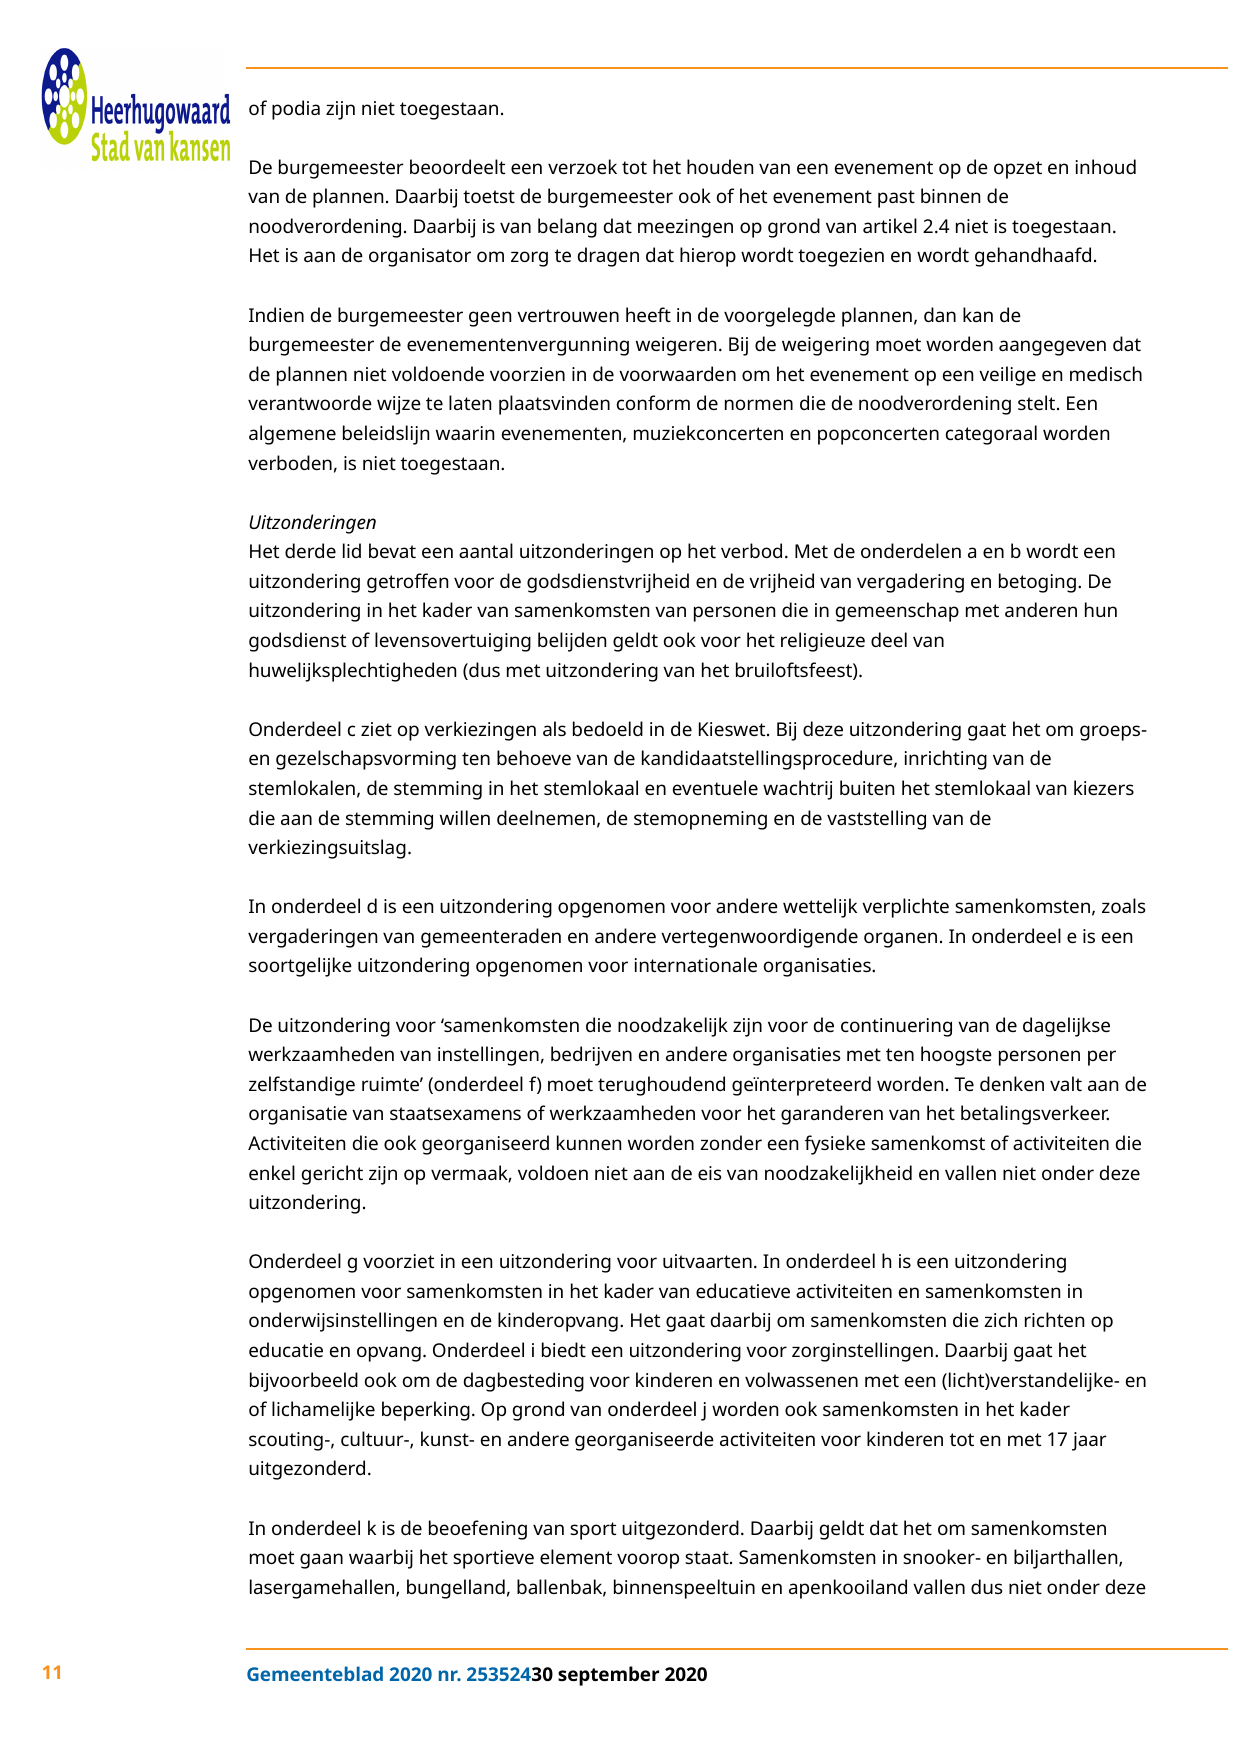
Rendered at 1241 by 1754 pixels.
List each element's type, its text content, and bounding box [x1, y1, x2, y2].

text De uitzondering voor ‘samenkomsten die noodzakelijk zijn voor de continuering van de dagelijkse werkzaamheden van instellingen, bedrijven en andere organisaties met ten hoogste personen per zelfstandige ruimte’ (onderdeel f) moet terughoudend geïnterpreteerd worden. Te denken valt aan de organisatie van staatsexamens of werkzaamheden voor het garanderen van het betalingsverkeer. Activiteiten die ook georganiseerd kunnen worden zonder een fysieke samenkomst of activiteiten die enkel gericht zijn op vermaak, voldoen niet aan de eis van noodzakelijkheid en vallen niet onder deze uitzondering. [248, 1012, 1152, 1215]
text Indien de burgemeester geen vertrouwen heeft in de voorgelegde plannen, dan kan de burgemeester de evenementenvergunning weigeren. Bij de weigering moet worden aangegeven dat de plannen niet voldoende voorzien in de voorwaarden om het evenement op een veilige en medisch verantwoorde wijze te laten plaatsvinden conform de normen die de noodverordening stelt. Een algemene beleidslijn waarin evenementen, muziekconcerten en popconcerten categoraal worden verboden, is niet toegestaan. [248, 302, 1152, 476]
text Onderdeel g voorziet in een uitzondering voor uitvaarten. In onderdeel h is een uitzondering opgenomen voor samenkomsten in het kader van educatieve activiteiten en samenkomsten in onderwijsinstellingen en de kinderopvang. Het gaat daarbij om samenkomsten die zich richten op educatie en opvang. Onderdeel i biedt een uitzondering voor zorginstellingen. Daarbij gaat het bijvoorbeeld ook om de dagbesteding voor kinderen en volwassenen met een (licht)verstandelijke- en of lichamelijke beperking. Op grond van onderdeel j worden ook samenkomsten in het kader scouting-, cultuur-, kunst- en andere georganiseerde activiteiten voor kinderen tot en met 17 jaar uitgezonderd. [248, 1248, 1152, 1481]
text Het derde lid bevat een aantal uitzonderingen op het verbod. Met de onderdelen a en b wordt een uitzondering getroffen voor de godsdienstvrijheid en de vrijheid van vergadering en betoging. De uitzondering in het kader van samenkomsten van personen die in gemeenschap met anderen hun godsdienst of levensovertuiging belijden geldt ook voor het religieuze deel van huwelijksplechtigheden (dus met uitzondering van het bruiloftsfeest). [248, 538, 1152, 683]
text Onderdeel c ziet op verkiezingen als bedoeld in de Kieswet. Bij deze uitzondering gaat het om groeps- en gezelschapsvorming ten behoeve van de kandidaatstellingsprocedure, inrichting van de stemlokalen, de stemming in het stemlokaal en eventuele wachtrij buiten het stemlokaal van kiezers die aan de stemming willen deelnemen, de stemopneming en de vaststelling van de verkiezingsuitslag. [248, 716, 1152, 860]
text De burgemeester beoordeelt een verzoek tot het houden van een evenement op de opzet en inhoud van de plannen. Daarbij toetst de burgemeester ook of het evenement past binnen de noodverordening. Daarbij is van belang dat meezingen op grond van artikel 2.4 niet is toegestaan. Het is aan de organisator om zorg te dragen dat hierop wordt toegezien en wordt gehandhaafd. [248, 154, 1152, 268]
text Uitzonderingen [248, 509, 1152, 535]
text In onderdeel d is een uitzondering opgenomen voor andere wettelijk verplichte samenkomsten, zoals vergaderingen van gemeenteraden en andere vertegenwoordigende organen. In onderdeel e is een soortgelijke uitzondering opgenomen voor internationale organisaties. [248, 893, 1152, 978]
picture [41, 47, 231, 172]
text In onderdeel k is de beoefening van sport uitgezonderd. Daarbij geldt dat het om samenkomsten moet gaan waarbij het sportieve element voorop staat. Samenkomsten in snooker- en biljarthallen, lasergamehallen, bungelland, ballenbak, binnenspeeltuin en apenkooiland vallen dus niet onder deze [248, 1515, 1152, 1600]
text of podia zijn niet toegestaan. [248, 95, 1152, 121]
